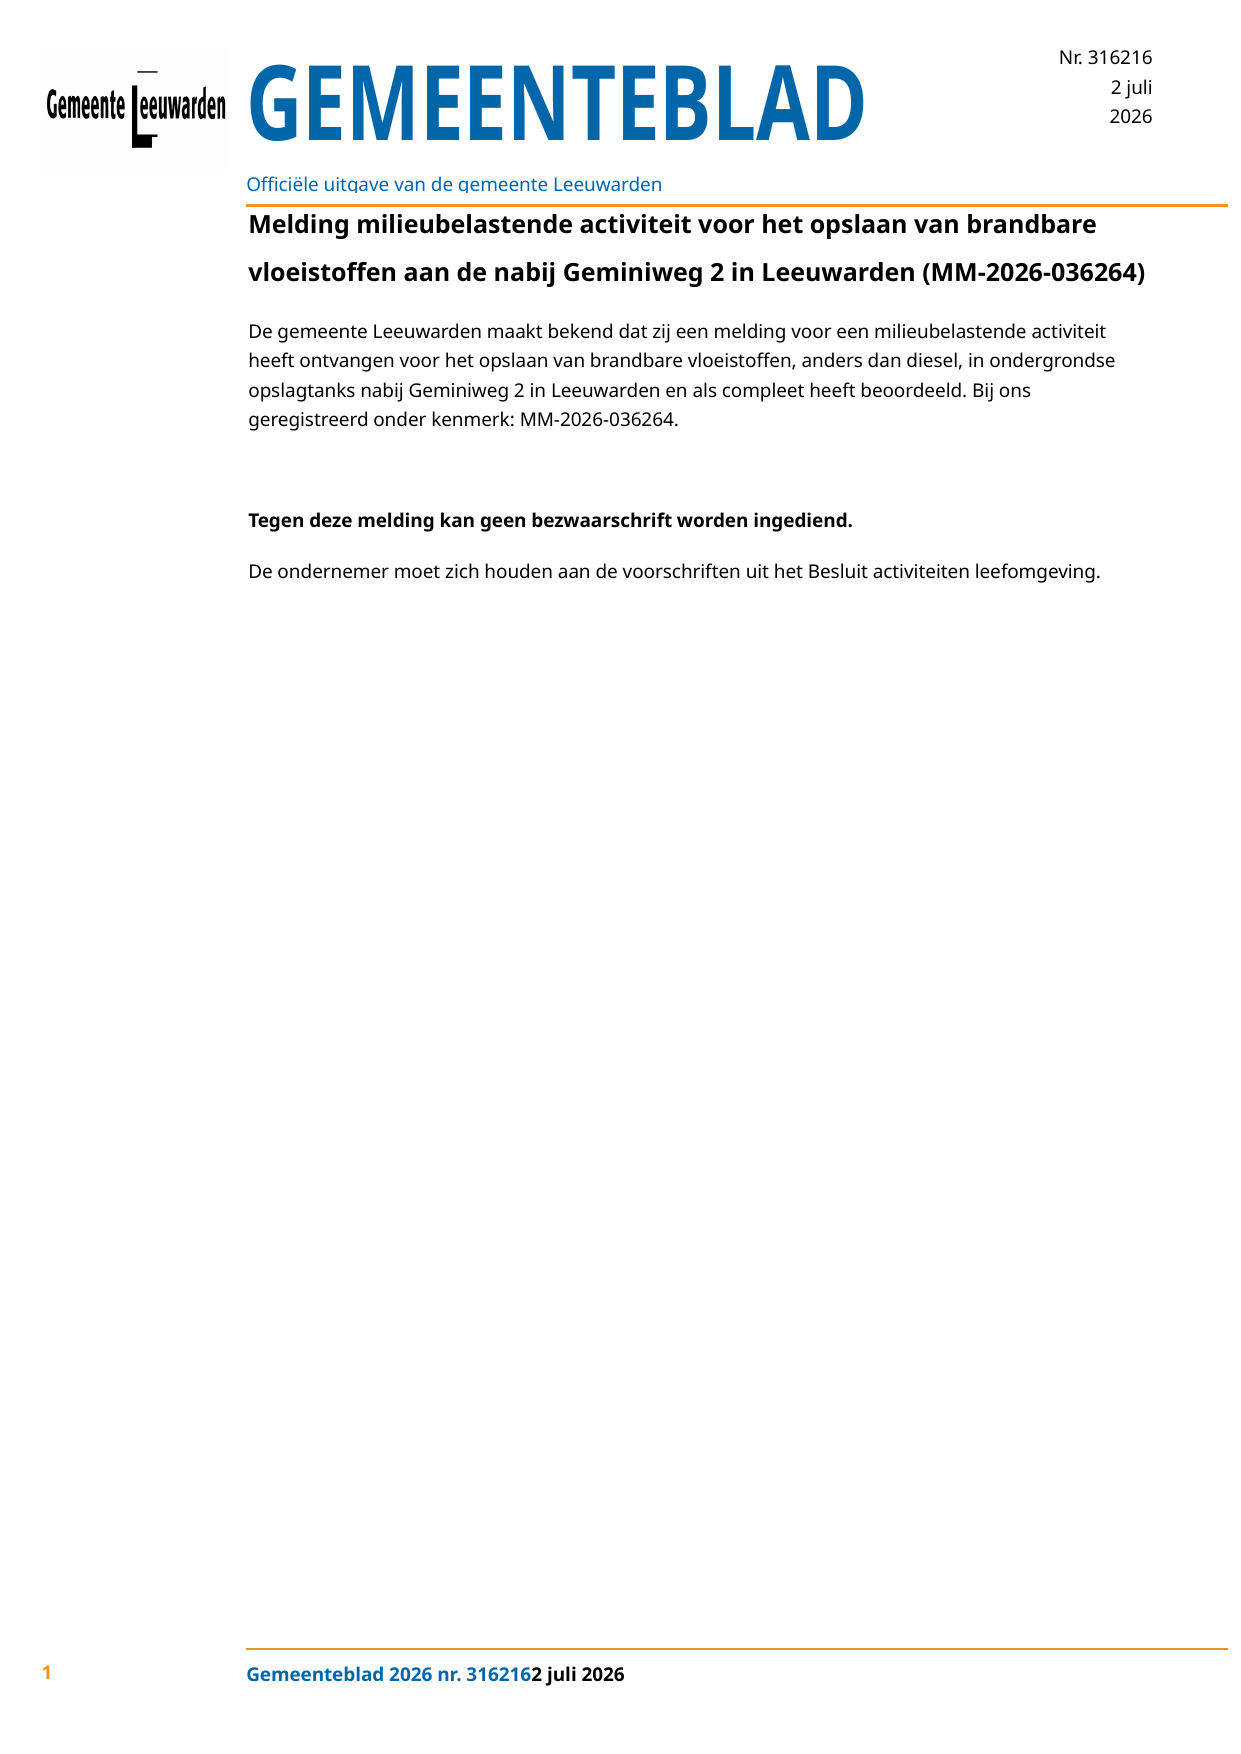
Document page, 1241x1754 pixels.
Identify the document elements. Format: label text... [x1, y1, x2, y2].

text Melding milieubelastende activiteit voor het opslaan van brandbare vloeistoffen aan de nabij Geminiweg 2 in Leeuwarden (MM-2026-036264) [248, 207, 1152, 288]
text Tegen deze melding kan geen bezwaarschrift worden ingediend. [248, 507, 1152, 533]
picture [41, 47, 231, 172]
text De ondernemer moet zich houden aan de voorschriften uit het Besluit activiteiten leefomgeving. [248, 558, 1152, 584]
text De gemeente Leeuwarden maakt bekend dat zij een melding voor een milieubelastende activiteit heeft ontvangen voor het opslaan van brandbare vloeistoffen, anders dan diesel, in ondergrondse opslagtanks nabij Geminiweg 2 in Leeuwarden en als compleet heeft beoordeeld. Bij ons geregistreerd onder kenmerk: MM-2026-036264. [248, 318, 1152, 432]
